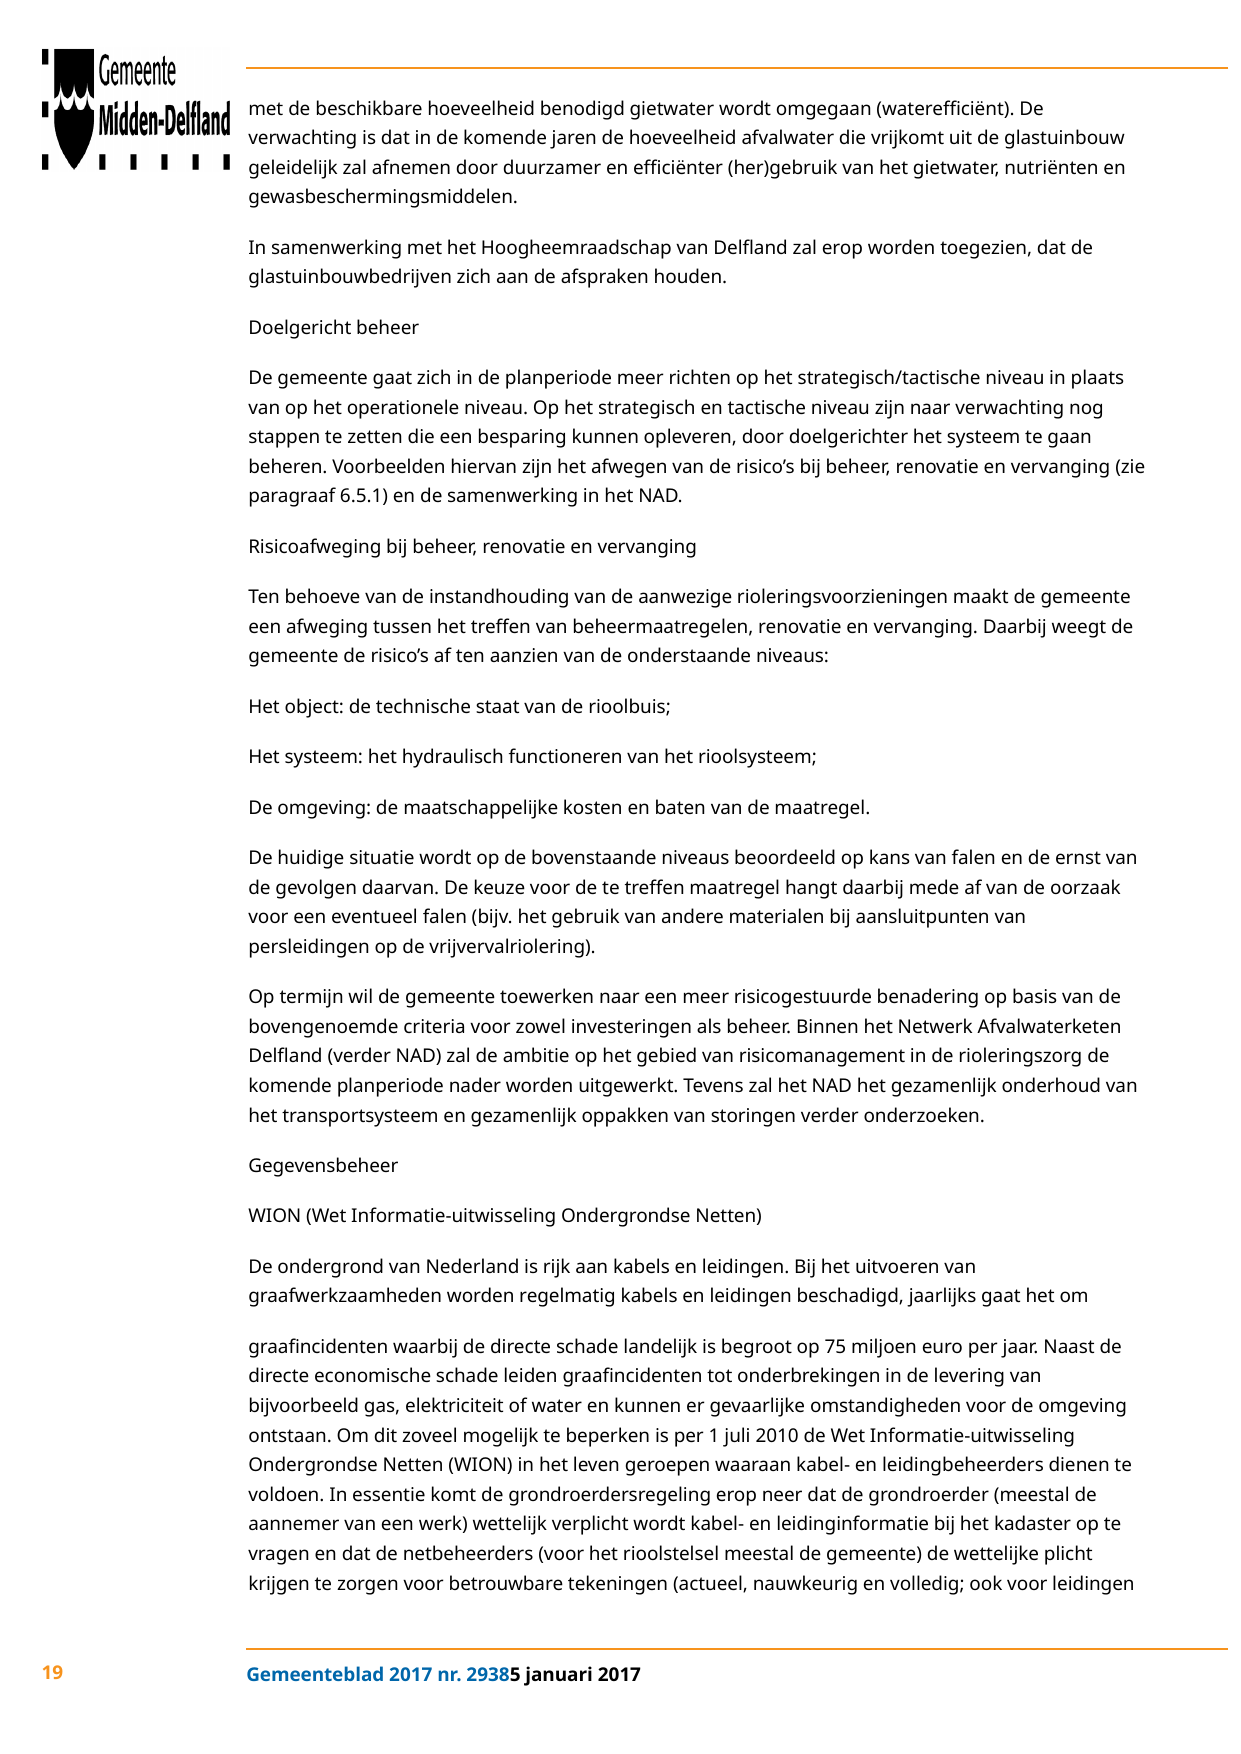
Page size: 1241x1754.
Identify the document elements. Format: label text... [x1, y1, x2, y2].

text Gegevensbeheer [248, 1152, 1152, 1178]
text WION (Wet Informatie-uitwisseling Ondergrondse Netten) [248, 1203, 1152, 1228]
text Het object: de technische staat van de rioolbuis; [248, 693, 1152, 719]
text Doelgericht beheer [248, 314, 1152, 340]
text Op termijn wil de gemeente toewerken naar een meer risicogestuurde benadering op basis van de bovengenoemde criteria voor zowel investeringen als beheer. Binnen het Netwerk Afvalwaterketen Delfland (verder NAD) zal de ambitie op het gebied van risicomanagement in de rioleringszorg de komende planperiode nader worden uitgewerkt. Tevens zal het NAD het gezamenlijk onderhoud van het transportsysteem en gezamenlijk oppakken van storingen verder onderzoeken. [248, 983, 1152, 1128]
text graafincidenten waarbij de directe schade landelijk is begroot op 75 miljoen euro per jaar. Naast de directe economische schade leiden graafincidenten tot onderbrekingen in de levering van bijvoorbeeld gas, elektriciteit of water en kunnen er gevaarlijke omstandigheden voor de omgeving ontstaan. Om dit zoveel mogelijk te beperken is per 1 juli 2010 de Wet Informatie-uitwisseling Ondergrondse Netten (WION) in het leven geroepen waaraan kabel- en leidingbeheerders dienen te voldoen. In essentie komt de grondroerdersregeling erop neer dat de grondroerder (meestal de aannemer van een werk) wettelijk verplicht wordt kabel- en leidinginformatie bij het kadaster op te vragen en dat de netbeheerders (voor het rioolstelsel meestal de gemeente) de wettelijke plicht krijgen te zorgen voor betrouwbare tekeningen (actueel, nauwkeurig en volledig; ook voor leidingen [248, 1333, 1152, 1596]
text De gemeente gaat zich in de planperiode meer richten op het strategisch/tactische niveau in plaats van op het operationele niveau. Op het strategisch en tactische niveau zijn naar verwachting nog stappen te zetten die een besparing kunnen opleveren, door doelgerichter het systeem te gaan beheren. Voorbeelden hiervan zijn het afwegen van de risico’s bij beheer, renovatie en vervanging (zie paragraaf 6.5.1) en de samenwerking in het NAD. [248, 364, 1152, 508]
text Risicoafweging bij beheer, renovatie en vervanging [248, 533, 1152, 559]
text Ten behoeve van de instandhouding van de aanwezige rioleringsvoorzieningen maakt de gemeente een afweging tussen het treffen van beheermaatregelen, renovatie en vervanging. Daarbij weegt de gemeente de risico’s af ten aanzien van de onderstaande niveaus: [248, 583, 1152, 668]
text De ondergrond van Nederland is rijk aan kabels en leidingen. Bij het uitvoeren van graafwerkzaamheden worden regelmatig kabels en leidingen beschadigd, jaarlijks gaat het om [248, 1253, 1152, 1308]
text met de beschikbare hoeveelheid benodigd gietwater wordt omgegaan (waterefficiënt). De verwachting is dat in de komende jaren de hoeveelheid afvalwater die vrijkomt uit de glastuinbouw geleidelijk zal afnemen door duurzamer en efficiënter (her)gebruik van het gietwater, nutriënten en gewasbeschermingsmiddelen. [248, 95, 1152, 209]
picture [41, 47, 231, 172]
text In samenwerking met het Hoogheemraadschap van Delfland zal erop worden toegezien, dat de glastuinbouwbedrijven zich aan de afspraken houden. [248, 234, 1152, 289]
text De huidige situatie wordt op de bovenstaande niveaus beoordeeld op kans van falen en de ernst van de gevolgen daarvan. De keuze voor de te treffen maatregel hangt daarbij mede af van de oorzaak voor een eventueel falen (bijv. het gebruik van andere materialen bij aansluitpunten van persleidingen op de vrijvervalriolering). [248, 844, 1152, 959]
text De omgeving: de maatschappelijke kosten en baten van de maatregel. [248, 794, 1152, 820]
text Het systeem: het hydraulisch functioneren van het rioolsysteem; [248, 743, 1152, 769]
